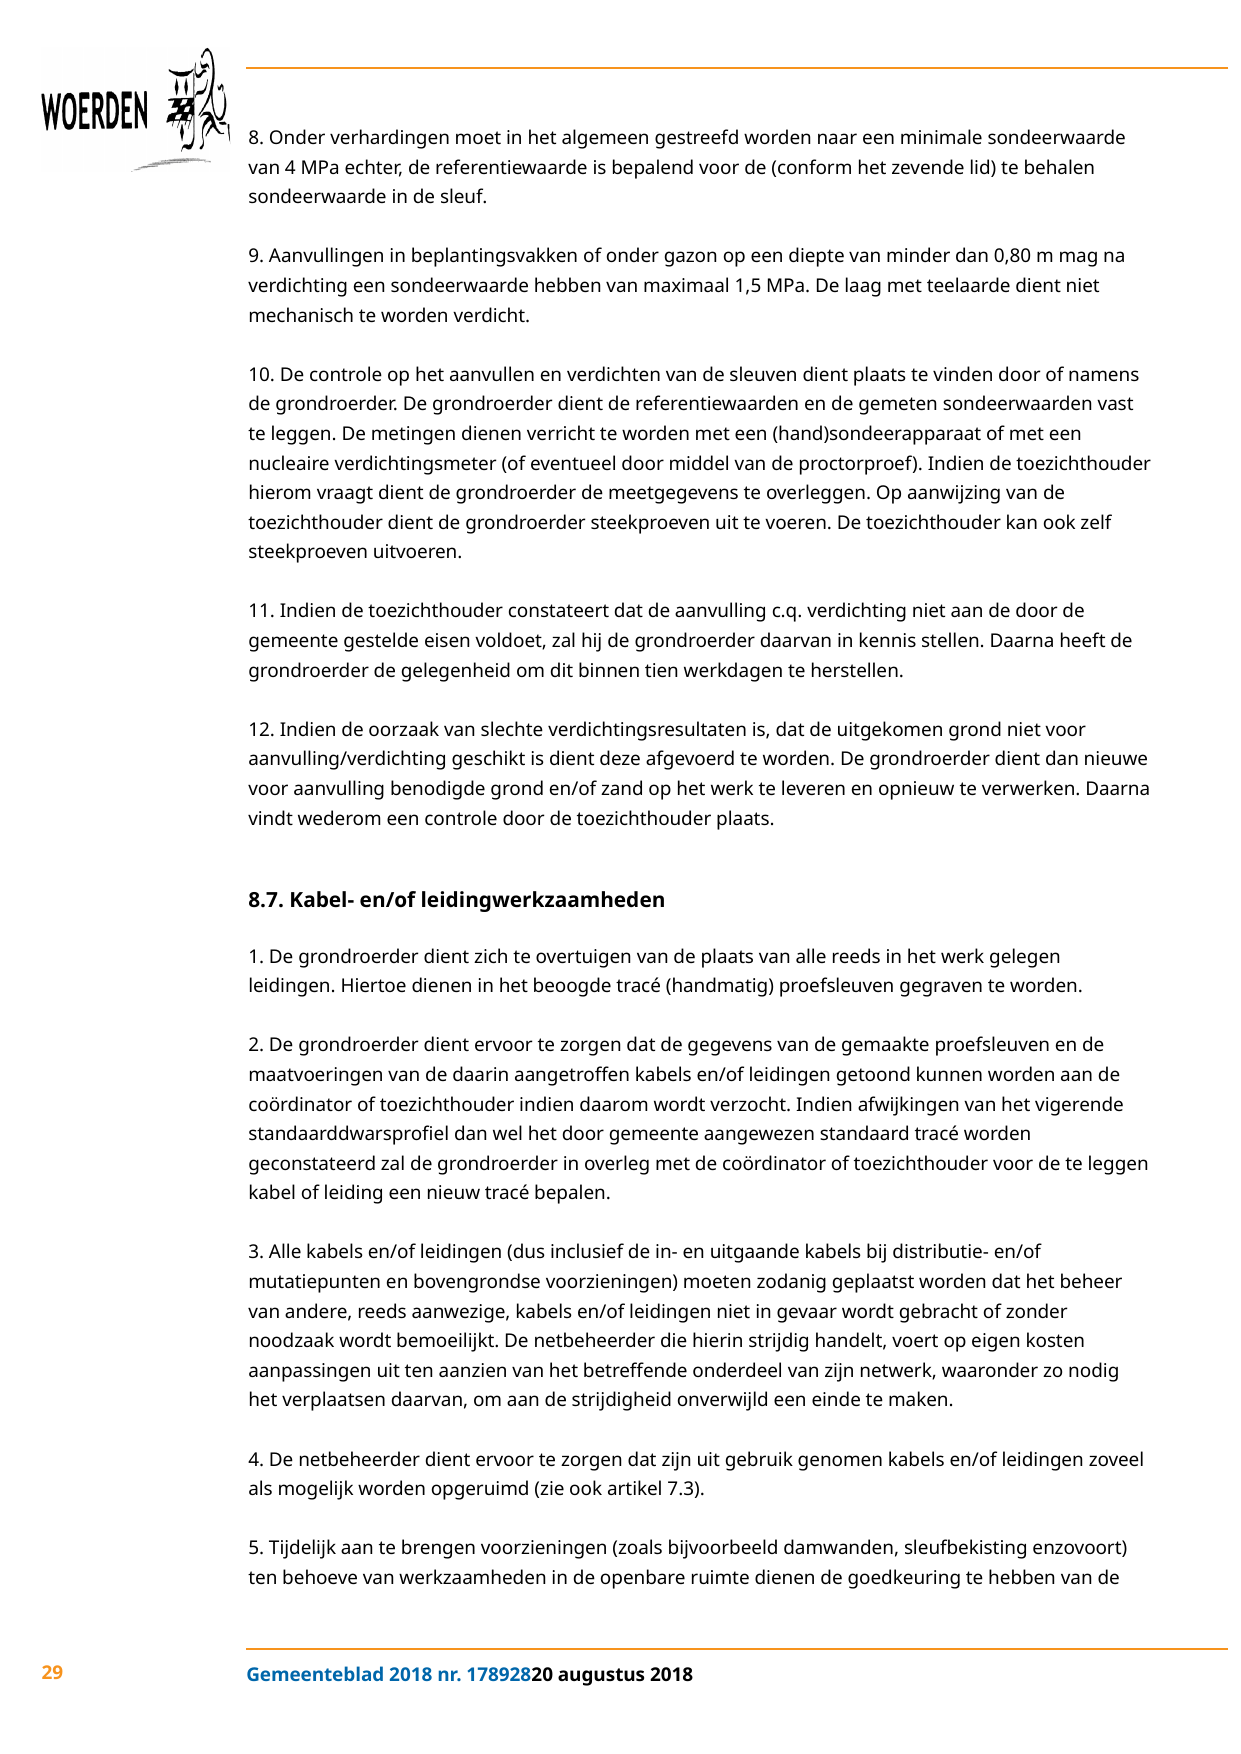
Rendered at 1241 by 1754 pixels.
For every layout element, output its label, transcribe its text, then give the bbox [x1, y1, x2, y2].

text 3. Alle kabels en/of leidingen (dus inclusief de in- en uitgaande kabels bij distributie- en/of mutatiepunten en bovengrondse voorzieningen) moeten zodanig geplaatst worden dat het beheer van andere, reeds aanwezige, kabels en/of leidingen niet in gevaar wordt gebracht of zonder noodzaak wordt bemoeilijkt. De netbeheerder die hierin strijdig handelt, voert op eigen kosten aanpassingen uit ten aanzien van het betreffende onderdeel van zijn netwerk, waaronder zo nodig het verplaatsen daarvan, om aan de strijdigheid onverwijld een einde te maken. [248, 1239, 1152, 1412]
text 5. Tijdelijk aan te brengen voorzieningen (zoals bijvoorbeeld damwanden, sleufbekisting enzovoort) ten behoeve van werkzaamheden in de openbare ruimte dienen de goedkeuring te hebben van de [248, 1534, 1152, 1590]
text 8.7. Kabel- en/of leidingwerkzaamheden [248, 885, 1152, 913]
text 11. Indien de toezichthouder constateert dat de aanvulling c.q. verdichting niet aan de door de gemeente gestelde eisen voldoet, zal hij de grondroerder daarvan in kennis stellen. Daarna heeft de grondroerder de gelegenheid om dit binnen tien werkdagen te herstellen. [248, 598, 1152, 683]
text 2. De grondroerder dient ervoor te zorgen dat de gegevens van de gemaakte proefsleuven en de maatvoeringen van de daarin aangetroffen kabels en/of leidingen getoond kunnen worden aan de coördinator of toezichthouder indien daarom wordt verzocht. Indien afwijkingen van het vigerende standaarddwarsprofiel dan wel het door gemeente aangewezen standaard tracé worden geconstateerd zal de grondroerder in overleg met de coördinator of toezichthouder voor de te leggen kabel of leiding een nieuw tracé bepalen. [248, 1032, 1152, 1205]
text 12. Indien de oorzaak van slechte verdichtingsresultaten is, dat de uitgekomen grond niet voor aanvulling/verdichting geschikt is dient deze afgevoerd te worden. De grondroerder dient dan nieuwe voor aanvulling benodigde grond en/of zand op het werk te leveren en opnieuw te verwerken. Daarna vindt wederom een controle door de toezichthouder plaats. [248, 716, 1152, 831]
text 8. Onder verhardingen moet in het algemeen gestreefd worden naar een minimale sondeerwaarde van 4 MPa echter, de referentiewaarde is bepalend voor de (conform het zevende lid) te behalen sondeerwaarde in de sleuf. [248, 124, 1152, 209]
picture [41, 47, 231, 172]
text 10. De controle op het aanvullen en verdichten van de sleuven dient plaats te vinden door of namens de grondroerder. De grondroerder dient de referentiewaarden en de gemeten sondeerwaarden vast te leggen. De metingen dienen verricht te worden met een (hand)sondeerapparaat of met een nucleaire verdichtingsmeter (of eventueel door middel van de proctorproef). Indien de toezichthouder hierom vraagt dient de grondroerder de meetgegevens te overleggen. Op aanwijzing van de toezichthouder dient de grondroerder steekproeven uit te voeren. De toezichthouder kan ook zelf steekproeven uitvoeren. [248, 361, 1152, 564]
text 4. De netbeheerder dient ervoor te zorgen dat zijn uit gebruik genomen kabels en/of leidingen zoveel als mogelijk worden opgeruimd (zie ook artikel 7.3). [248, 1446, 1152, 1501]
text 1. De grondroerder dient zich te overtuigen van de plaats van alle reeds in het werk gelegen leidingen. Hiertoe dienen in het beoogde tracé (handmatig) proefsleuven gegraven te worden. [248, 943, 1152, 998]
text 9. Aanvullingen in beplantingsvakken of onder gazon op een diepte van minder dan 0,80 m mag na verdichting een sondeerwaarde hebben van maximaal 1,5 MPa. De laag met teelaarde dient niet mechanisch te worden verdicht. [248, 243, 1152, 328]
